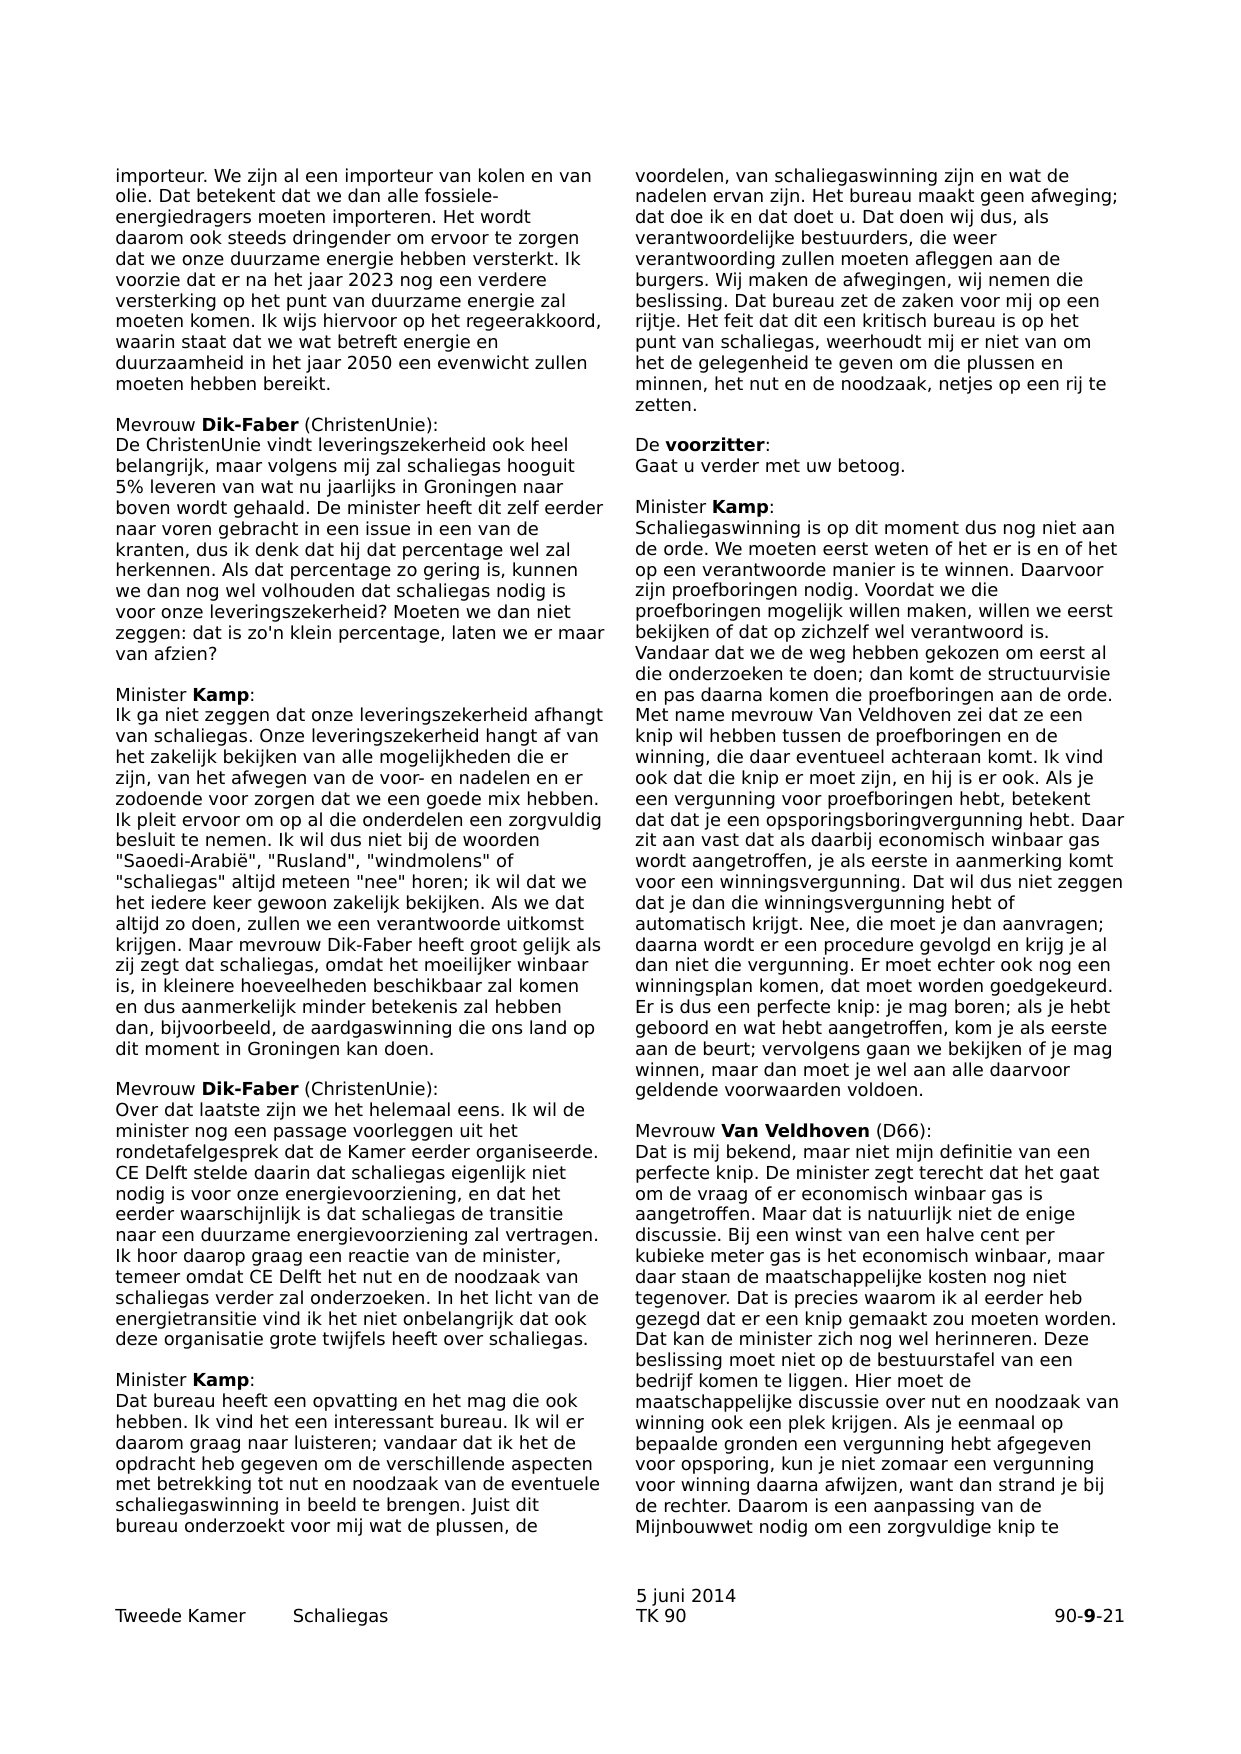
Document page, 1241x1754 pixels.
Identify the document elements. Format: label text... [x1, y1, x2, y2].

text Schaliegaswinning is op dit moment dus nog niet aan de orde. We moeten eerst weten of het er is en of het op een verantwoorde manier is te winnen. Daarvoor zijn proefboringen nodig. Voordat we die proefboringen mogelijk willen maken, willen we eerst bekijken of dat op zichzelf wel verantwoord is. Vandaar dat we de weg hebben gekozen om eerst al die onderzoeken te doen; dan komt de structuurvisie en pas daarna komen die proefboringen aan de orde. Met name mevrouw Van Veldhoven zei dat ze een knip wil hebben tussen de proefboringen en de winning, die daar eventueel achteraan komt. Ik vind ook dat die knip er moet zijn, en hij is er ook. Als je een vergunning voor proefboringen hebt, betekent dat dat je een opsporingsboringvergunning hebt. Daar zit aan vast dat als daarbij economisch winbaar gas wordt aangetroffen, je als eerste in aanmerking komt voor een winningsvergunning. Dat wil dus niet zeggen dat je dan die winningsvergunning hebt of automatisch krijgt. Nee, die moet je dan aanvragen; daarna wordt er een procedure gevolgd en krijg je al dan niet die vergunning. Er moet echter ook nog een winningsplan komen, dat moet worden goedgekeurd. Er is dus een perfecte knip: je mag boren; als je hebt geboord en wat hebt aangetroffen, kom je als eerste aan de beurt; vervolgens gaan we bekijken of je mag winnen, maar dan moet je wel aan alle daarvoor geldende voorwaarden voldoen. [635, 518, 1125, 1101]
text Dat is mij bekend, maar niet mijn definitie van een perfecte knip. De minister zegt terecht dat het gaat om de vraag of er economisch winbaar gas is aangetroffen. Maar dat is natuurlijk niet de enige discussie. Bij een winst van een halve cent per kubieke meter gas is het economisch winbaar, maar daar staan de maatschappelijke kosten nog niet tegenover. Dat is precies waarom ik al eerder heb gezegd dat er een knip gemaakt zou moeten worden. Dat kan de minister zich nog wel herinneren. Deze beslissing moet niet op de bestuurstafel van een bedrijf komen te liggen. Hier moet de maatschappelijke discussie over nut en noodzaak van winning ook een plek krijgen. Als je eenmaal op bepaalde gronden een vergunning hebt afgegeven voor opsporing, kun je niet zomaar een vergunning voor winning daarna afwijzen, want dan strand je bij de rechter. Daarom is een aanpassing van de Mijnbouwwet nodig om een zorgvuldige knip te [635, 1142, 1125, 1537]
text importeur. We zijn al een importeur van kolen en van olie. Dat betekent dat we dan alle fossiele-energiedragers moeten importeren. Het wordt daarom ook steeds dringender om ervoor te zorgen dat we onze duurzame energie hebben versterkt. Ik voorzie dat er na het jaar 2023 nog een verdere versterking op het punt van duurzame energie zal moeten komen. Ik wijs hiervoor op het regeerakkoord, waarin staat dat we wat betreft energie en duurzaamheid in het jaar 2050 een evenwicht zullen moeten hebben bereikt. [115, 165, 605, 394]
text Minister Kamp: [635, 497, 1125, 518]
text De ChristenUnie vindt leveringszekerheid ook heel belangrijk, maar volgens mij zal schaliegas hooguit 5% leveren van wat nu jaarlijks in Groningen naar boven wordt gehaald. De minister heeft dit zelf eerder naar voren gebracht in een issue in een van de kranten, dus ik denk dat hij dat percentage wel zal herkennen. Als dat percentage zo gering is, kunnen we dan nog wel volhouden dat schaliegas nodig is voor onze leveringszekerheid? Moeten we dan niet zeggen: dat is zo'n klein percentage, laten we er maar van afzien? [115, 435, 605, 664]
text Mevrouw Dik-Faber (ChristenUnie): [115, 1079, 605, 1100]
text Minister Kamp: [115, 1370, 605, 1391]
text De voorzitter: [635, 435, 1125, 456]
text Mevrouw Van Veldhoven (D66): [635, 1121, 1125, 1142]
text Gaat u verder met uw betoog. [635, 456, 1125, 477]
text Dat bureau heeft een opvatting en het mag die ook hebben. Ik vind het een interessant bureau. Ik wil er daarom graag naar luisteren; vandaar dat ik het de opdracht heb gegeven om de verschillende aspecten met betrekking tot nut en noodzaak van de eventuele schaliegaswinning in beeld te brengen. Juist dit bureau onderzoekt voor mij wat de plussen, de [115, 1391, 605, 1537]
text Minister Kamp: [115, 684, 605, 705]
text Ik ga niet zeggen dat onze leveringszekerheid afhangt van schaliegas. Onze leveringszekerheid hangt af van het zakelijk bekijken van alle mogelijkheden die er zijn, van het afwegen van de voor- en nadelen en er zodoende voor zorgen dat we een goede mix hebben. Ik pleit ervoor om op al die onderdelen een zorgvuldig besluit te nemen. Ik wil dus niet bij de woorden "Saoedi-Arabië", "Rusland", "windmolens" of "schaliegas" altijd meteen "nee" horen; ik wil dat we het iedere keer gewoon zakelijk bekijken. Als we dat altijd zo doen, zullen we een verantwoorde uitkomst krijgen. Maar mevrouw Dik-Faber heeft groot gelijk als zij zegt dat schaliegas, omdat het moeilijker winbaar is, in kleinere hoeveelheden beschikbaar zal komen en dus aanmerkelijk minder betekenis zal hebben dan, bijvoorbeeld, de aardgaswinning die ons land op dit moment in Groningen kan doen. [115, 705, 605, 1059]
text Over dat laatste zijn we het helemaal eens. Ik wil de minister nog een passage voorleggen uit het rondetafelgesprek dat de Kamer eerder organiseerde. CE Delft stelde daarin dat schaliegas eigenlijk niet nodig is voor onze energievoorziening, en dat het eerder waarschijnlijk is dat schaliegas de transitie naar een duurzame energievoorziening zal vertragen. Ik hoor daarop graag een reactie van de minister, temeer omdat CE Delft het nut en de noodzaak van schaliegas verder zal onderzoeken. In het licht van de energietransitie vind ik het niet onbelangrijk dat ook deze organisatie grote twijfels heeft over schaliegas. [115, 1100, 605, 1350]
text voordelen, van schaliegaswinning zijn en wat de nadelen ervan zijn. Het bureau maakt geen afweging; dat doe ik en dat doet u. Dat doen wij dus, als verantwoordelijke bestuurders, die weer verantwoording zullen moeten afleggen aan de burgers. Wij maken de afwegingen, wij nemen die beslissing. Dat bureau zet de zaken voor mij op een rijtje. Het feit dat dit een kritisch bureau is op het punt van schaliegas, weerhoudt mij er niet van om het de gelegenheid te geven om die plussen en minnen, het nut en de noodzaak, netjes op een rij te zetten. [635, 165, 1125, 415]
text Mevrouw Dik-Faber (ChristenUnie): [115, 414, 605, 435]
